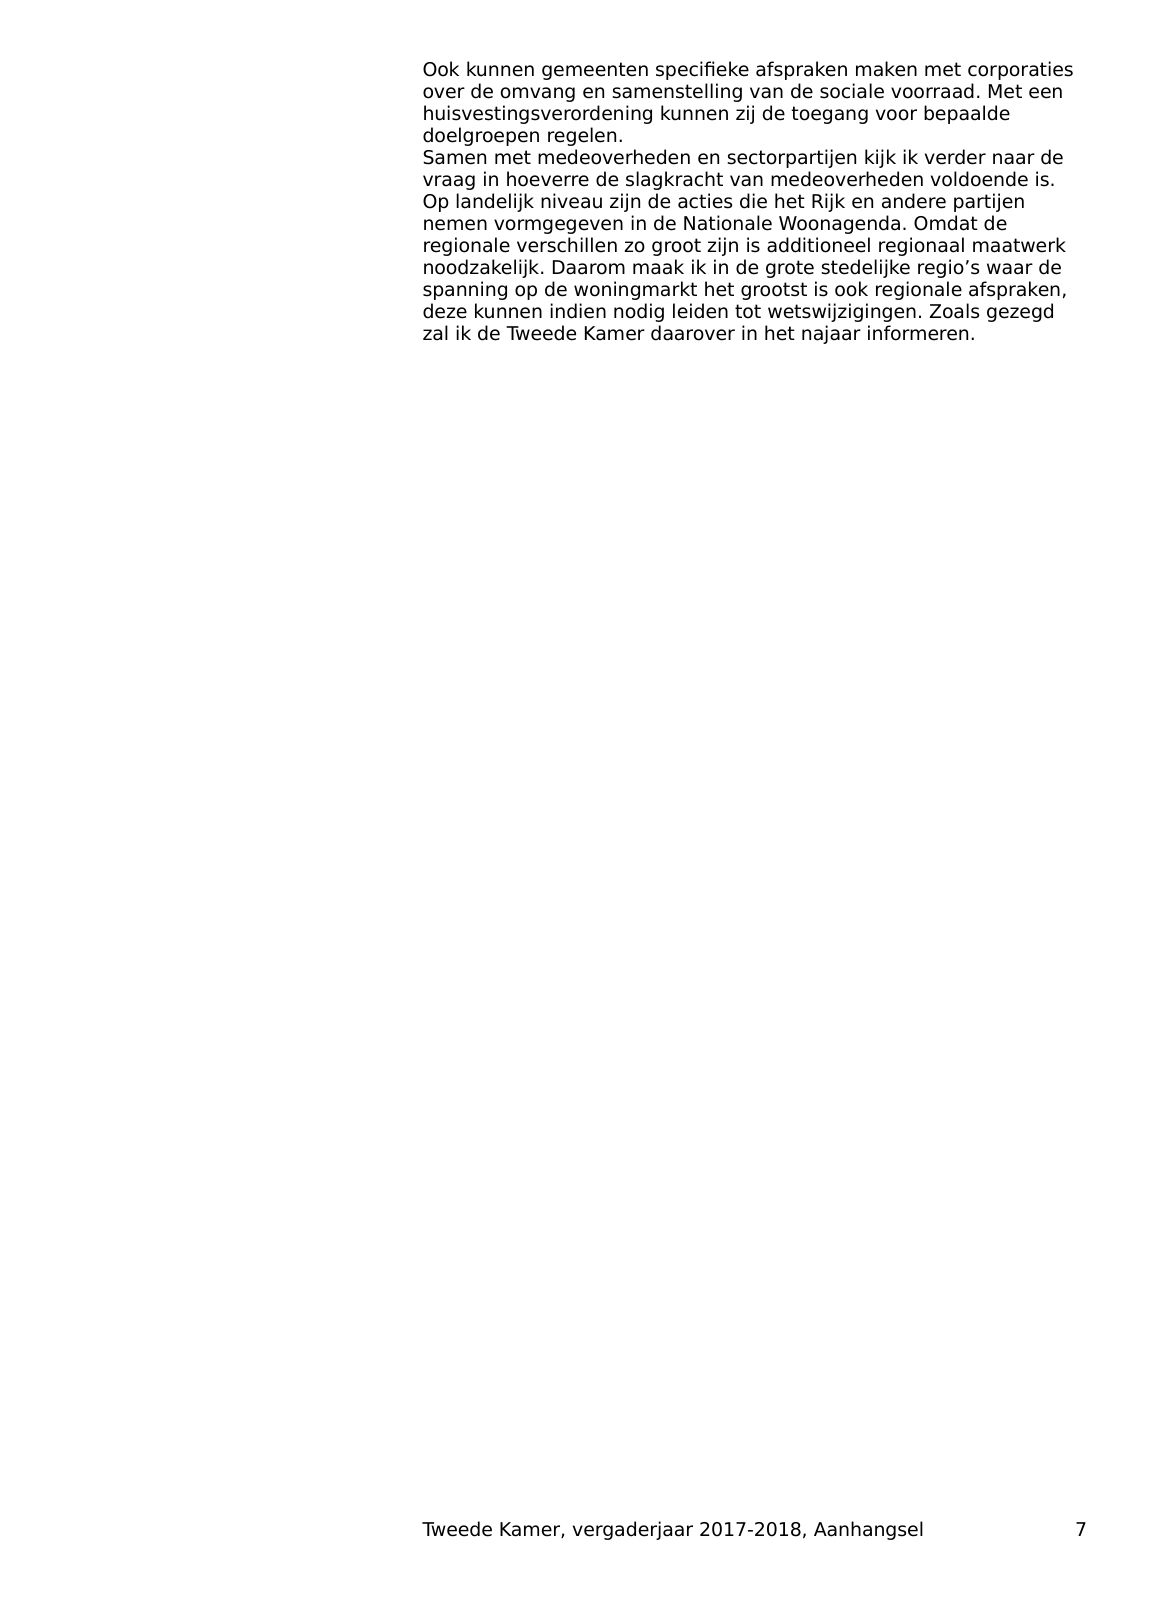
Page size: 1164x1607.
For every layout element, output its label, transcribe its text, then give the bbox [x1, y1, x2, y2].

text Samen met medeoverheden en sectorpartijen kijk ik verder naar de vraag in hoeverre de slagkracht van medeoverheden voldoende is. Op landelijk niveau zijn de acties die het Rijk en andere partijen nemen vormgegeven in de Nationale Woonagenda. Omdat de regionale verschillen zo groot zijn is additioneel regionaal maatwerk noodzakelijk. Daarom maak ik in de grote stedelijke regio’s waar de spanning op de woningmarkt het grootst is ook regionale afspraken, deze kunnen indien nodig leiden tot wetswijzigingen. Zoals gezegd zal ik de Tweede Kamer daarover in het najaar informeren. [422, 147, 1087, 345]
text Ook kunnen gemeenten specifieke afspraken maken met corporaties over de omvang en samenstelling van de sociale voorraad. Met een huisvestingsverordening kunnen zij de toegang voor bepaalde doelgroepen regelen. [422, 59, 1087, 147]
